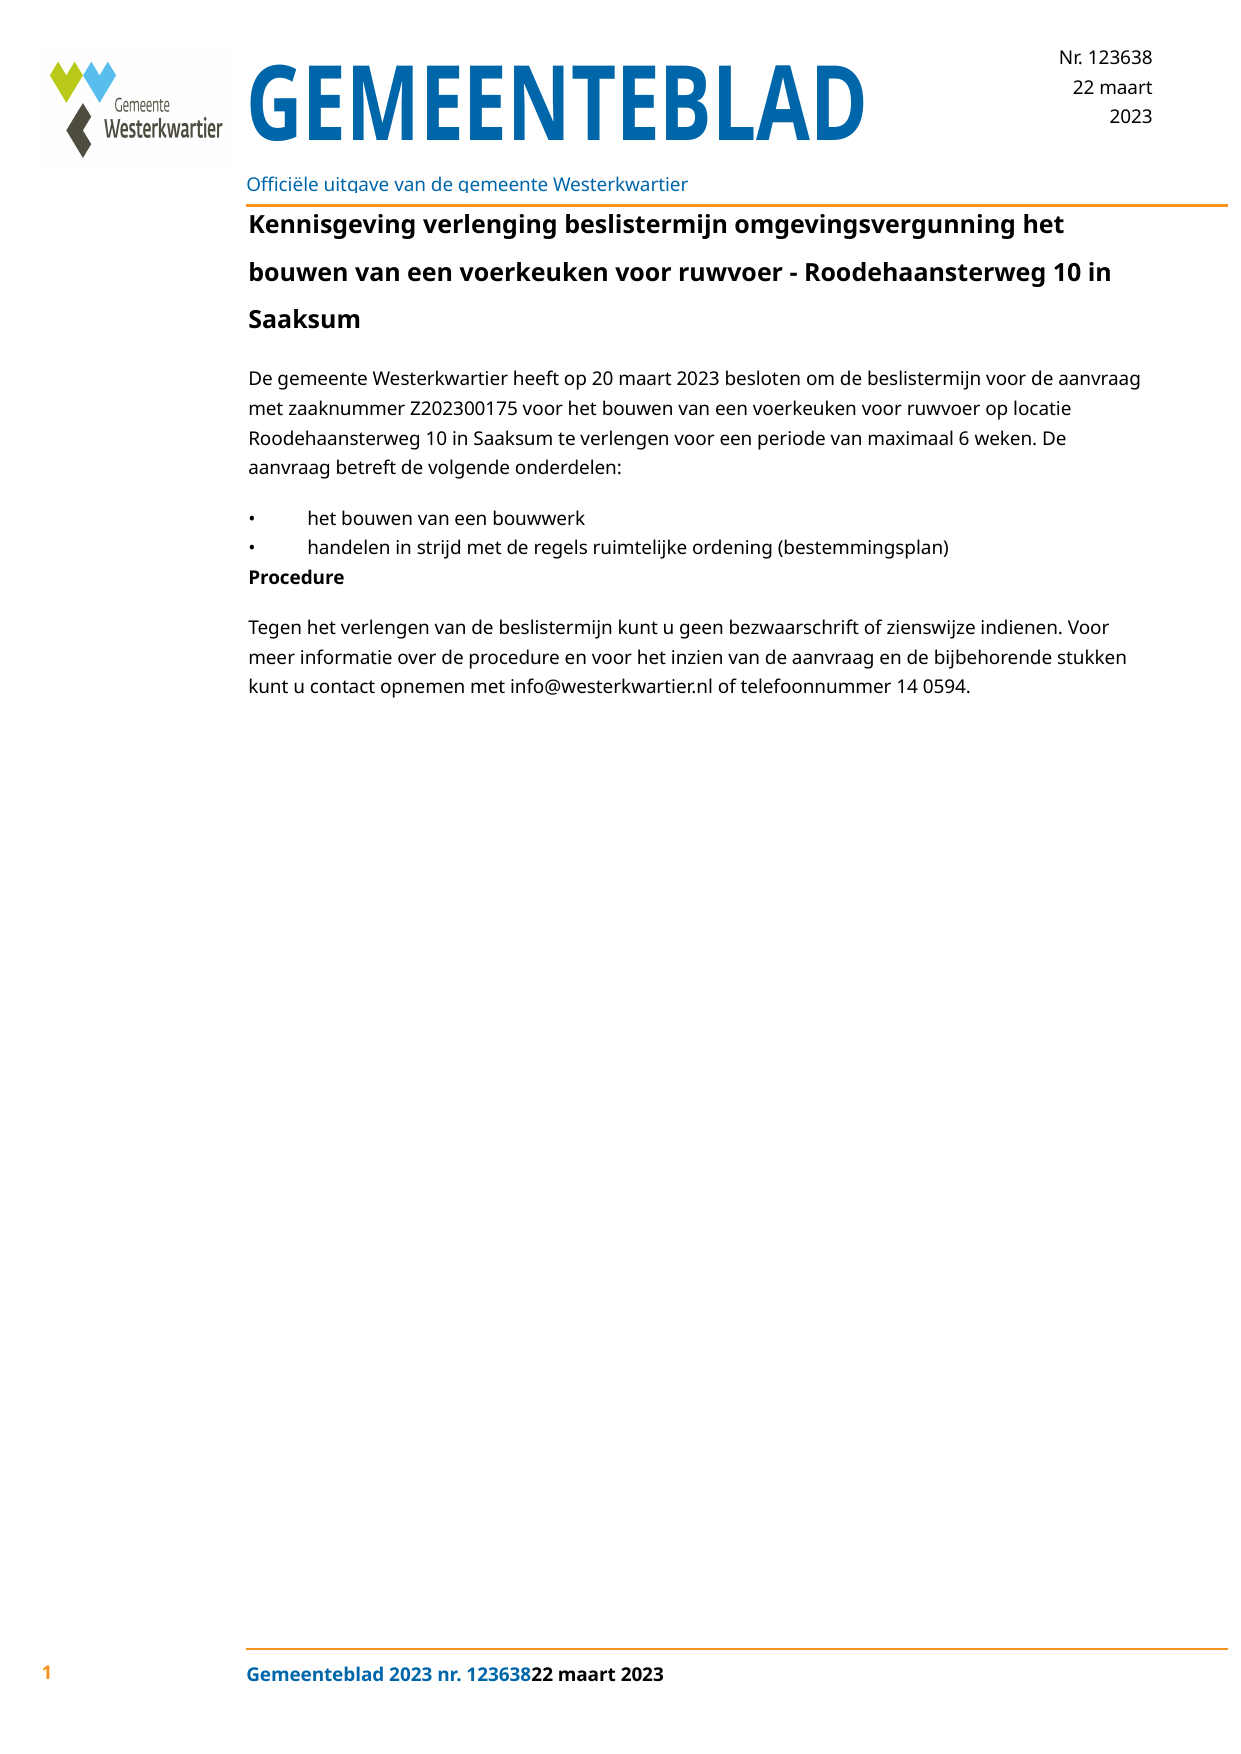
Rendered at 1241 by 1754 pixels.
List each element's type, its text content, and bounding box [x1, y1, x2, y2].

list het bouwen van een bouwwerk [248, 505, 1152, 530]
text Procedure [248, 564, 1152, 589]
picture [41, 47, 231, 172]
text Kennisgeving verlenging beslistermijn omgevingsvergunning het bouwen van een voerkeuken voor ruwvoer - Roodehaansterweg 10 in Saaksum [248, 207, 1152, 336]
list handelen in strijd met de regels ruimtelijke ordening (bestemmingsplan) [248, 534, 1152, 560]
text De gemeente Westerkwartier heeft op 20 maart 2023 besloten om de beslistermijn voor de aanvraag met zaaknummer Z202300175 voor het bouwen van een voerkeuken voor ruwvoer op locatie Roodehaansterweg 10 in Saaksum te verlengen voor een periode van maximaal 6 weken. De aanvraag betreft de volgende onderdelen: [248, 366, 1152, 480]
text Tegen het verlengen van de beslistermijn kunt u geen bezwaarschrift of zienswijze indienen. Voor meer informatie over de procedure en voor het inzien van de aanvraag en de bijbehorende stukken kunt u contact opnemen met info@westerkwartier.nl of telefoonnummer 14 0594. [248, 614, 1152, 699]
